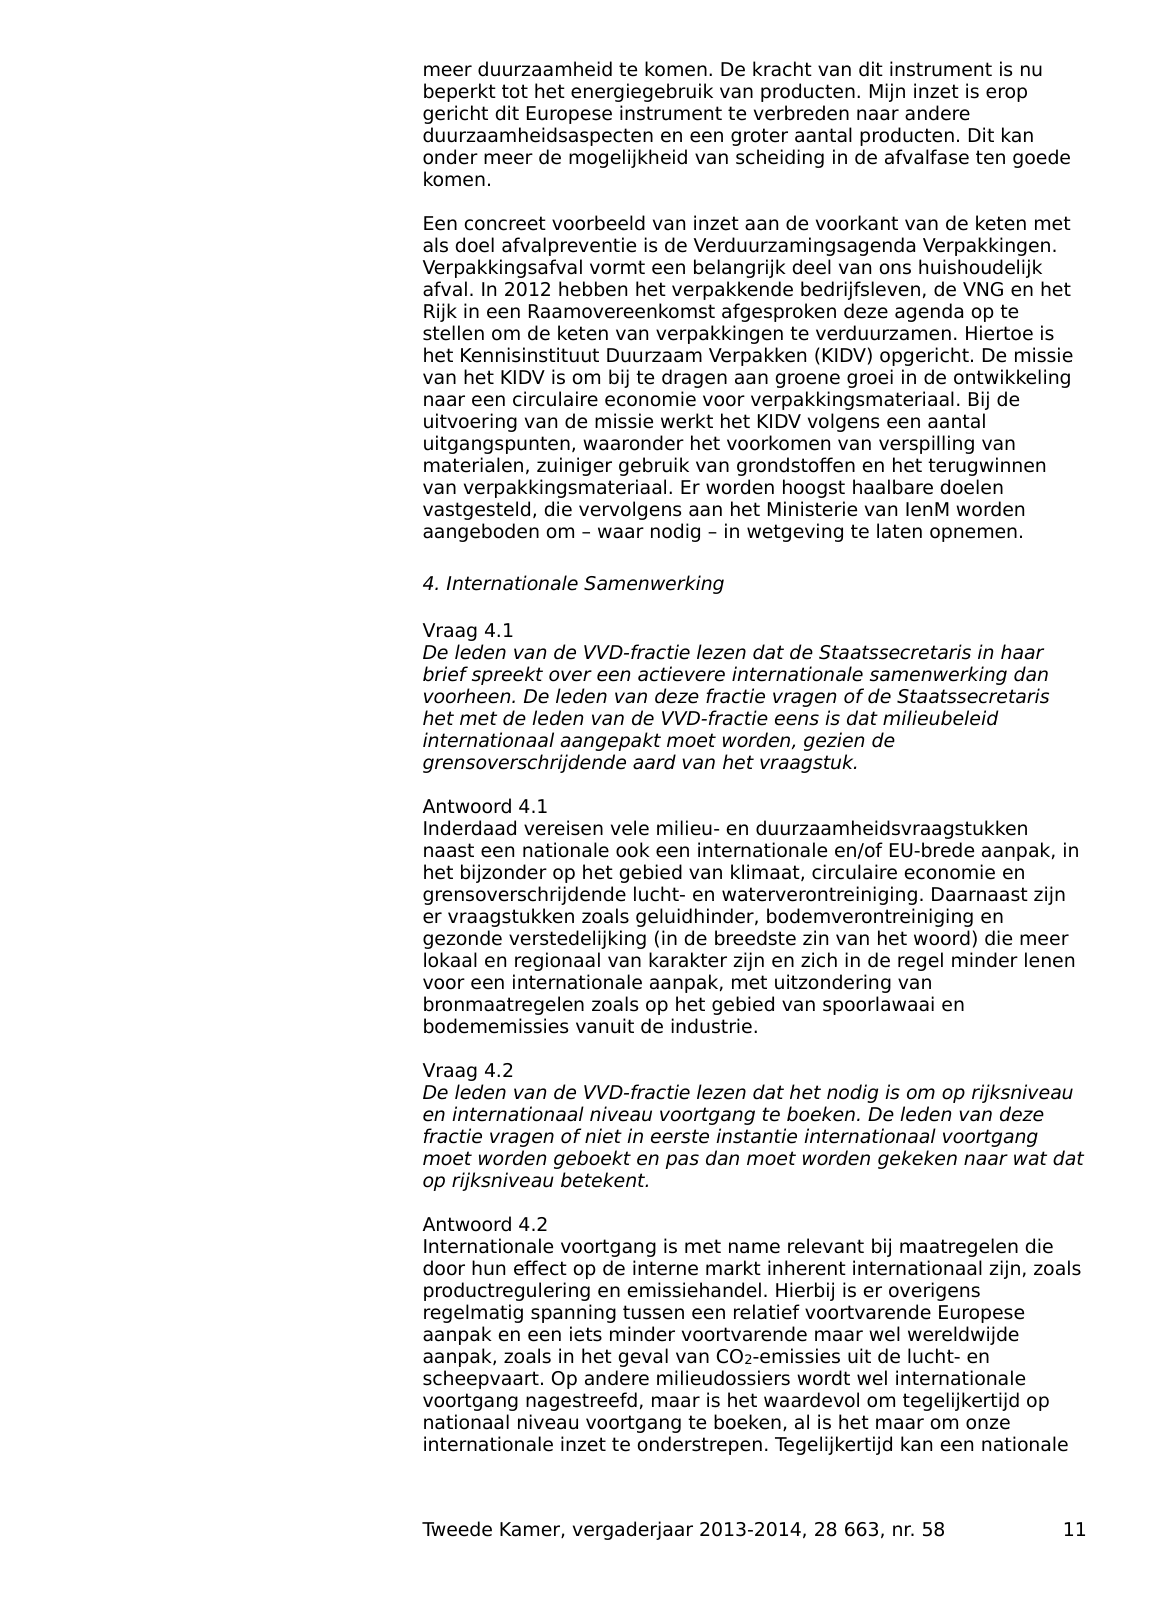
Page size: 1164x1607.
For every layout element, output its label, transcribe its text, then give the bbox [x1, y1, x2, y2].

text Antwoord 4.1 [422, 796, 1087, 818]
text De leden van de VVD-fractie lezen dat het nodig is om op rijksniveau en internationaal niveau voortgang te boeken. De leden van deze fractie vragen of niet in eerste instantie internationaal voortgang moet worden geboekt en pas dan moet worden gekeken naar wat dat op rijksniveau betekent. [422, 1082, 1087, 1192]
text Vraag 4.1 [422, 620, 1087, 642]
text Antwoord 4.2 [422, 1214, 1087, 1236]
text De leden van de VVD-fractie lezen dat de Staatssecretaris in haar brief spreekt over een actievere internationale samenwerking dan voorheen. De leden van deze fractie vragen of de Staatssecretaris het met de leden van de VVD-fractie eens is dat milieubeleid internationaal aangepakt moet worden, gezien de grensoverschrijdende aard van het vraagstuk. [422, 642, 1087, 774]
text Inderdaad vereisen vele milieu- en duurzaamheidsvraagstukken naast een nationale ook een internationale en/of EU-brede aanpak, in het bijzonder op het gebied van klimaat, circulaire economie en grensoverschrijdende lucht- en waterverontreiniging. Daarnaast zijn er vraagstukken zoals geluidhinder, bodemverontreiniging en gezonde verstedelijking (in de breedste zin van het woord) die meer lokaal en regionaal van karakter zijn en zich in de regel minder lenen voor een internationale aanpak, met uitzondering van bronmaatregelen zoals op het gebied van spoorlawaai en bodememissies vanuit de industrie. [422, 818, 1087, 1038]
text Een concreet voorbeeld van inzet aan de voorkant van de keten met als doel afvalpreventie is de Verduurzamingsagenda Verpakkingen. Verpakkingsafval vormt een belangrijk deel van ons huishoudelijk afval. In 2012 hebben het verpakkende bedrijfsleven, de VNG en het Rijk in een Raamovereenkomst afgesproken deze agenda op te stellen om de keten van verpakkingen te verduurzamen. Hiertoe is het Kennisinstituut Duurzaam Verpakken (KIDV) opgericht. De missie van het KIDV is om bij te dragen aan groene groei in de ontwikkeling naar een circulaire economie voor verpakkingsmateriaal. Bij de uitvoering van de missie werkt het KIDV volgens een aantal uitgangspunten, waaronder het voorkomen van verspilling van materialen, zuiniger gebruik van grondstoffen en het terugwinnen van verpakkingsmateriaal. Er worden hoogst haalbare doelen vastgesteld, die vervolgens aan het Ministerie van IenM worden aangeboden om – waar nodig – in wetgeving te laten opnemen. [422, 213, 1087, 543]
text Internationale voortgang is met name relevant bij maatregelen die door hun effect op de interne markt inherent internationaal zijn, zoals productregulering en emissiehandel. Hierbij is er overigens regelmatig spanning tussen een relatief voortvarende Europese aanpak en een iets minder voortvarende maar wel wereldwijde aanpak, zoals in het geval van CO2-emissies uit de lucht- en scheepvaart. Op andere milieudossiers wordt wel internationale voortgang nagestreefd, maar is het waardevol om tegelijkertijd op nationaal niveau voortgang te boeken, al is het maar om onze internationale inzet te onderstrepen. Tegelijkertijd kan een nationale [422, 1236, 1087, 1456]
text meer duurzaamheid te komen. De kracht van dit instrument is nu beperkt tot het energiegebruik van producten. Mijn inzet is erop gericht dit Europese instrument te verbreden naar andere duurzaamheidsaspecten en een groter aantal producten. Dit kan onder meer de mogelijkheid van scheiding in de afvalfase ten goede komen. [422, 59, 1087, 191]
subtitle 4. Internationale Samenwerking [422, 573, 1087, 595]
text Vraag 4.2 [422, 1060, 1087, 1082]
